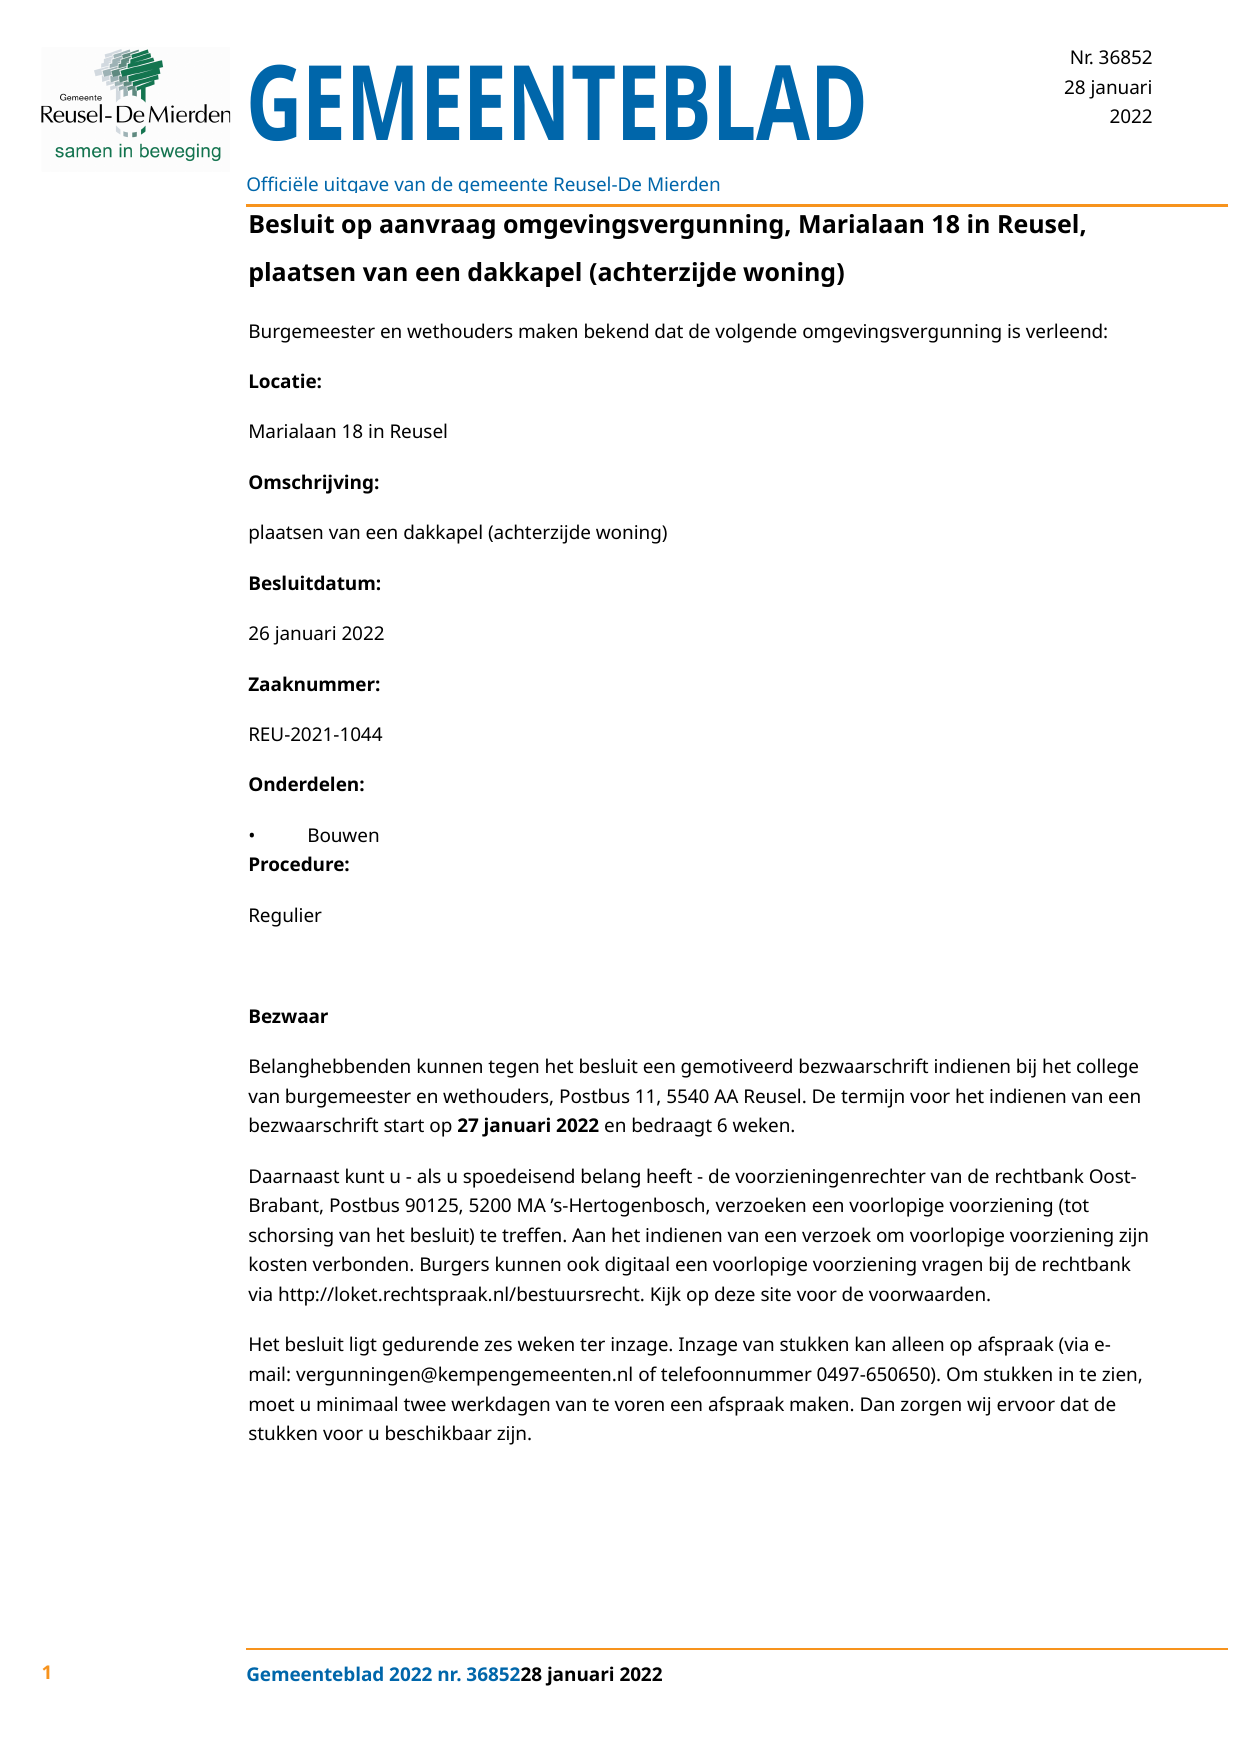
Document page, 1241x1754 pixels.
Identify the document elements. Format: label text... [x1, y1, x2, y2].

text Belanghebbenden kunnen tegen het besluit een gemotiveerd bezwaarschrift indienen bij het college van burgemeester en wethouders, Postbus 11, 5540 AA Reusel. De termijn voor het indienen van een bezwaarschrift start op 27 januari 2022 en bedraagt 6 weken. [248, 1053, 1152, 1138]
picture [41, 47, 231, 172]
text plaatsen van een dakkapel (achterzijde woning) [248, 519, 1152, 545]
text Besluitdatum: [248, 570, 1152, 596]
text Onderdelen: [248, 772, 1152, 797]
text Burgemeester en wethouders maken bekend dat de volgende omgevingsvergunning is verleend: [248, 318, 1152, 344]
text Omschrijving: [248, 469, 1152, 495]
text Zaaknummer: [248, 671, 1152, 697]
text Het besluit ligt gedurende zes weken ter inzage. Inzage van stukken kan alleen op afspraak (via e-mail: vergunningen@kempengemeenten.nl of telefoonnummer 0497-650650). Om stukken in te zien, moet u minimaal twee werkdagen van te voren een afspraak maken. Dan zorgen wij ervoor dat de stukken voor u beschikbaar zijn. [248, 1332, 1152, 1446]
text Procedure: [248, 852, 1152, 877]
text 26 januari 2022 [248, 620, 1152, 646]
text Bezwaar [248, 1003, 1152, 1029]
text Daarnaast kunt u - als u spoedeisend belang heeft - de voorzieningenrechter van de rechtbank Oost-Brabant, Postbus 90125, 5200 MA ’s-Hertogenbosch, verzoeken een voorlopige voorziening (tot schorsing van het besluit) te treffen. Aan het indienen van een verzoek om voorlopige voorziening zijn kosten verbonden. Burgers kunnen ook digitaal een voorlopige voorziening vragen bij de rechtbank via http://loket.rechtspraak.nl/bestuursrecht. Kijk op deze site voor de voorwaarden. [248, 1163, 1152, 1307]
text Regulier [248, 902, 1152, 928]
list Bouwen [248, 822, 1152, 848]
text Besluit op aanvraag omgevingsvergunning, Marialaan 18 in Reusel, plaatsen van een dakkapel (achterzijde woning) [248, 207, 1152, 288]
text Marialaan 18 in Reusel [248, 419, 1152, 444]
text REU-2021-1044 [248, 721, 1152, 747]
text Locatie: [248, 368, 1152, 394]
